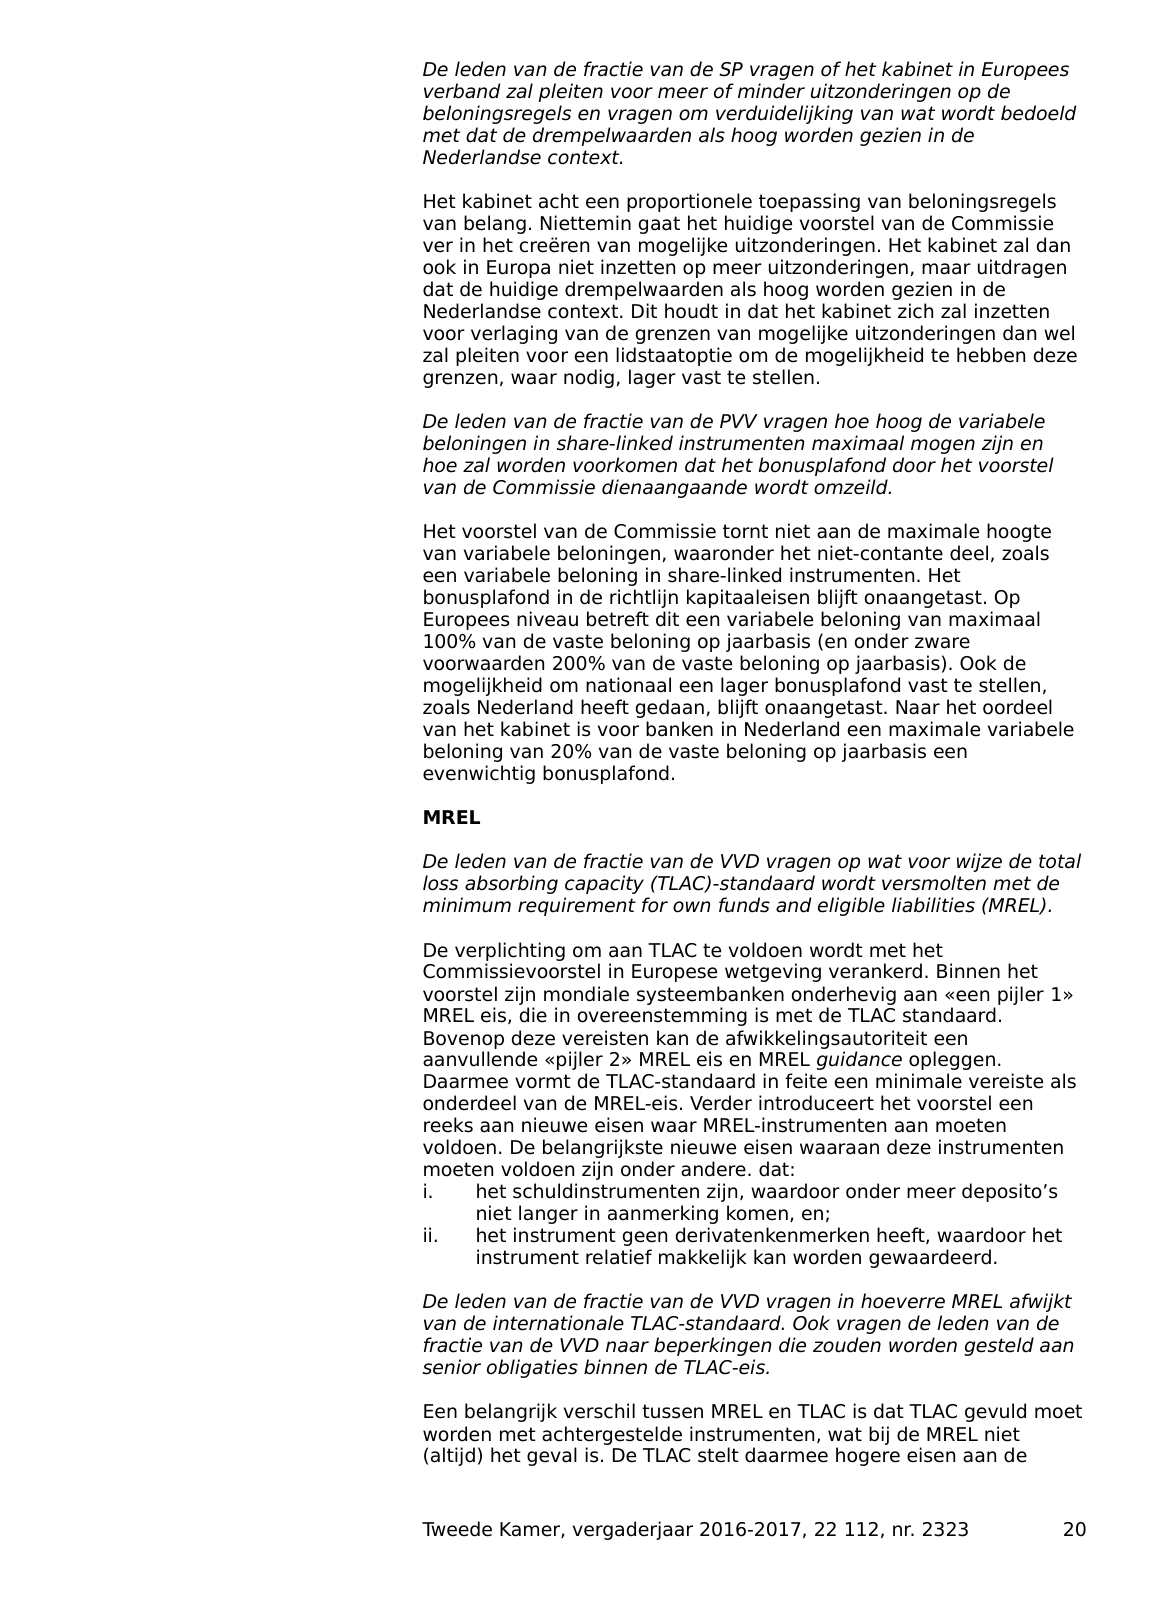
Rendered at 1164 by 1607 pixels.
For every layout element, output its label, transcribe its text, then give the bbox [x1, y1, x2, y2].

text De verplichting om aan TLAC te voldoen wordt met het Commissievoorstel in Europese wetgeving verankerd. Binnen het voorstel zijn mondiale systeembanken onderhevig aan «een pijler 1» MREL eis, die in overeenstemming is met de TLAC standaard. Bovenop deze vereisten kan de afwikkelingsautoriteit een aanvullende «pijler 2» MREL eis en MREL guidance opleggen. Daarmee vormt de TLAC-standaard in feite een minimale vereiste als onderdeel van de MREL-eis. Verder introduceert het voorstel een reeks aan nieuwe eisen waar MREL-instrumenten aan moeten voldoen. De belangrijkste nieuwe eisen waaraan deze instrumenten moeten voldoen zijn onder andere. dat: [422, 939, 1087, 1181]
text De leden van de fractie van de VVD vragen in hoeverre MREL afwijkt van de internationale TLAC-standaard. Ook vragen de leden van de fractie van de VVD naar beperkingen die zouden worden gesteld aan senior obligaties binnen de TLAC-eis. [422, 1291, 1087, 1379]
text ii. het instrument geen derivatenkenmerken heeft, waardoor het instrument relatief makkelijk kan worden gewaardeerd. [422, 1225, 1087, 1269]
subtitle MREL [422, 807, 1087, 829]
text i. het schuldinstrumenten zijn, waardoor onder meer deposito’s niet langer in aanmerking komen, en; [422, 1181, 1087, 1225]
text De leden van de fractie van de SP vragen of het kabinet in Europees verband zal pleiten voor meer of minder uitzonderingen op de beloningsregels en vragen om verduidelijking van wat wordt bedoeld met dat de drempelwaarden als hoog worden gezien in de Nederlandse context. [422, 59, 1087, 169]
text Het voorstel van de Commissie tornt niet aan de maximale hoogte van variabele beloningen, waaronder het niet-contante deel, zoals een variabele beloning in share-linked instrumenten. Het bonusplafond in de richtlijn kapitaaleisen blijft onaangetast. Op Europees niveau betreft dit een variabele beloning van maximaal 100% van de vaste beloning op jaarbasis (en onder zware voorwaarden 200% van de vaste beloning op jaarbasis). Ook de mogelijkheid om nationaal een lager bonusplafond vast te stellen, zoals Nederland heeft gedaan, blijft onaangetast. Naar het oordeel van het kabinet is voor banken in Nederland een maximale variabele beloning van 20% van de vaste beloning op jaarbasis een evenwichtig bonusplafond. [422, 521, 1087, 785]
text De leden van de fractie van de PVV vragen hoe hoog de variabele beloningen in share-linked instrumenten maximaal mogen zijn en hoe zal worden voorkomen dat het bonusplafond door het voorstel van de Commissie dienaangaande wordt omzeild. [422, 411, 1087, 499]
text Het kabinet acht een proportionele toepassing van beloningsregels van belang. Niettemin gaat het huidige voorstel van de Commissie ver in het creëren van mogelijke uitzonderingen. Het kabinet zal dan ook in Europa niet inzetten op meer uitzonderingen, maar uitdragen dat de huidige drempelwaarden als hoog worden gezien in de Nederlandse context. Dit houdt in dat het kabinet zich zal inzetten voor verlaging van de grenzen van mogelijke uitzonderingen dan wel zal pleiten voor een lidstaatoptie om de mogelijkheid te hebben deze grenzen, waar nodig, lager vast te stellen. [422, 191, 1087, 389]
text De leden van de fractie van de VVD vragen op wat voor wijze de total loss absorbing capacity (TLAC)-standaard wordt versmolten met de minimum requirement for own funds and eligible liabilities (MREL). [422, 851, 1087, 917]
text Een belangrijk verschil tussen MREL en TLAC is dat TLAC gevuld moet worden met achtergestelde instrumenten, wat bij de MREL niet (altijd) het geval is. De TLAC stelt daarmee hogere eisen aan de [422, 1401, 1087, 1467]
